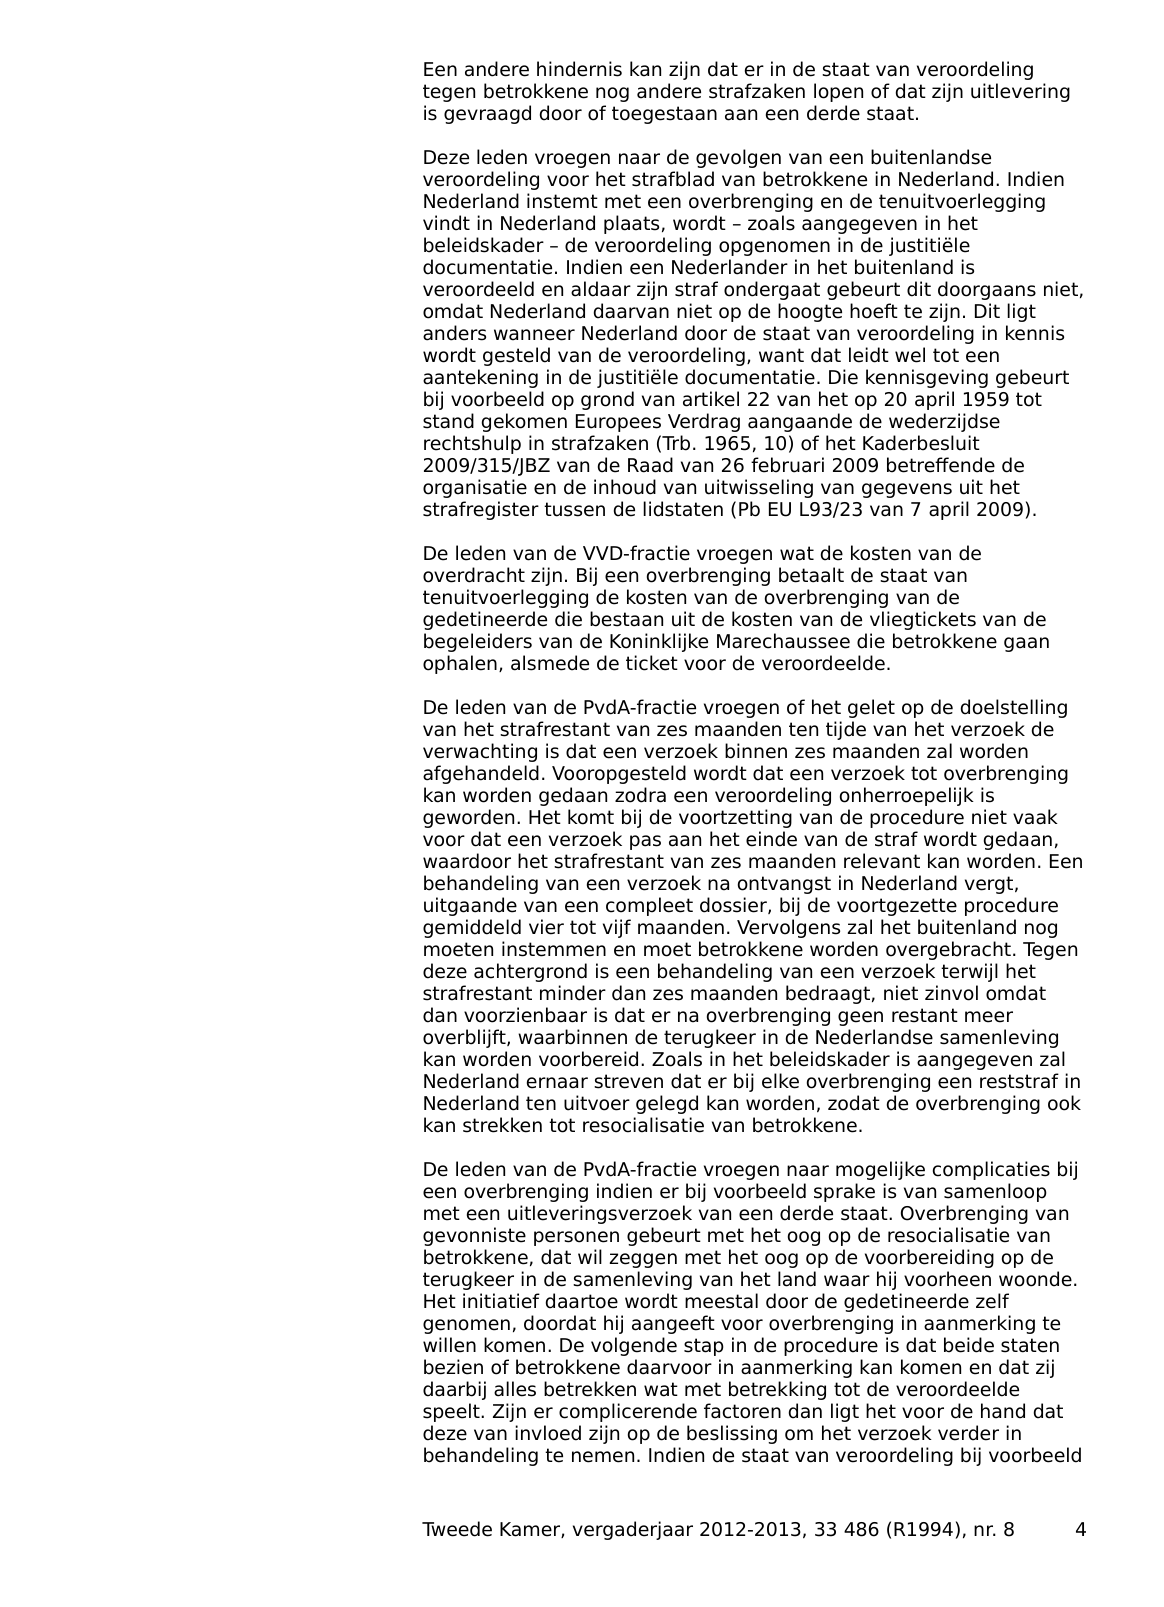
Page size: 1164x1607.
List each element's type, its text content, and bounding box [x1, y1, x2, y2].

text De leden van de VVD-fractie vroegen wat de kosten van de overdracht zijn. Bij een overbrenging betaalt de staat van tenuitvoerlegging de kosten van de overbrenging van de gedetineerde die bestaan uit de kosten van de vliegtickets van de begeleiders van de Koninklijke Marechaussee die betrokkene gaan ophalen, alsmede de ticket voor de veroordeelde. [422, 543, 1087, 675]
text De leden van de PvdA-fractie vroegen naar mogelijke complicaties bij een overbrenging indien er bij voorbeeld sprake is van samenloop met een uitleveringsverzoek van een derde staat. Overbrenging van gevonniste personen gebeurt met het oog op de resocialisatie van betrokkene, dat wil zeggen met het oog op de voorbereiding op de terugkeer in de samenleving van het land waar hij voorheen woonde. Het initiatief daartoe wordt meestal door de gedetineerde zelf genomen, doordat hij aangeeft voor overbrenging in aanmerking te willen komen. De volgende stap in de procedure is dat beide staten bezien of betrokkene daarvoor in aanmerking kan komen en dat zij daarbij alles betrekken wat met betrekking tot de veroordeelde speelt. Zijn er complicerende factoren dan ligt het voor de hand dat deze van invloed zijn op de beslissing om het verzoek verder in behandeling te nemen. Indien de staat van veroordeling bij voorbeeld [422, 1159, 1087, 1467]
text De leden van de PvdA-fractie vroegen of het gelet op de doelstelling van het strafrestant van zes maanden ten tijde van het verzoek de verwachting is dat een verzoek binnen zes maanden zal worden afgehandeld. Vooropgesteld wordt dat een verzoek tot overbrenging kan worden gedaan zodra een veroordeling onherroepelijk is geworden. Het komt bij de voortzetting van de procedure niet vaak voor dat een verzoek pas aan het einde van de straf wordt gedaan, waardoor het strafrestant van zes maanden relevant kan worden. Een behandeling van een verzoek na ontvangst in Nederland vergt, uitgaande van een compleet dossier, bij de voortgezette procedure gemiddeld vier tot vijf maanden. Vervolgens zal het buitenland nog moeten instemmen en moet betrokkene worden overgebracht. Tegen deze achtergrond is een behandeling van een verzoek terwijl het strafrestant minder dan zes maanden bedraagt, niet zinvol omdat dan voorzienbaar is dat er na overbrenging geen restant meer overblijft, waarbinnen de terugkeer in de Nederlandse samenleving kan worden voorbereid. Zoals in het beleidskader is aangegeven zal Nederland ernaar streven dat er bij elke overbrenging een reststraf in Nederland ten uitvoer gelegd kan worden, zodat de overbrenging ook kan strekken tot resocialisatie van betrokkene. [422, 697, 1087, 1137]
text Deze leden vroegen naar de gevolgen van een buitenlandse veroordeling voor het strafblad van betrokkene in Nederland. Indien Nederland instemt met een overbrenging en de tenuitvoerlegging vindt in Nederland plaats, wordt – zoals aangegeven in het beleidskader – de veroordeling opgenomen in de justitiële documentatie. Indien een Nederlander in het buitenland is veroordeeld en aldaar zijn straf ondergaat gebeurt dit doorgaans niet, omdat Nederland daarvan niet op de hoogte hoeft te zijn. Dit ligt anders wanneer Nederland door de staat van veroordeling in kennis wordt gesteld van de veroordeling, want dat leidt wel tot een aantekening in de justitiële documentatie. Die kennisgeving gebeurt bij voorbeeld op grond van artikel 22 van het op 20 april 1959 tot stand gekomen Europees Verdrag aangaande de wederzijdse rechtshulp in strafzaken (Trb. 1965, 10) of het Kaderbesluit 2009/315/JBZ van de Raad van 26 februari 2009 betreffende de organisatie en de inhoud van uitwisseling van gegevens uit het strafregister tussen de lidstaten (Pb EU L93/23 van 7 april 2009). [422, 147, 1087, 521]
text Een andere hindernis kan zijn dat er in de staat van veroordeling tegen betrokkene nog andere strafzaken lopen of dat zijn uitlevering is gevraagd door of toegestaan aan een derde staat. [422, 59, 1087, 125]
